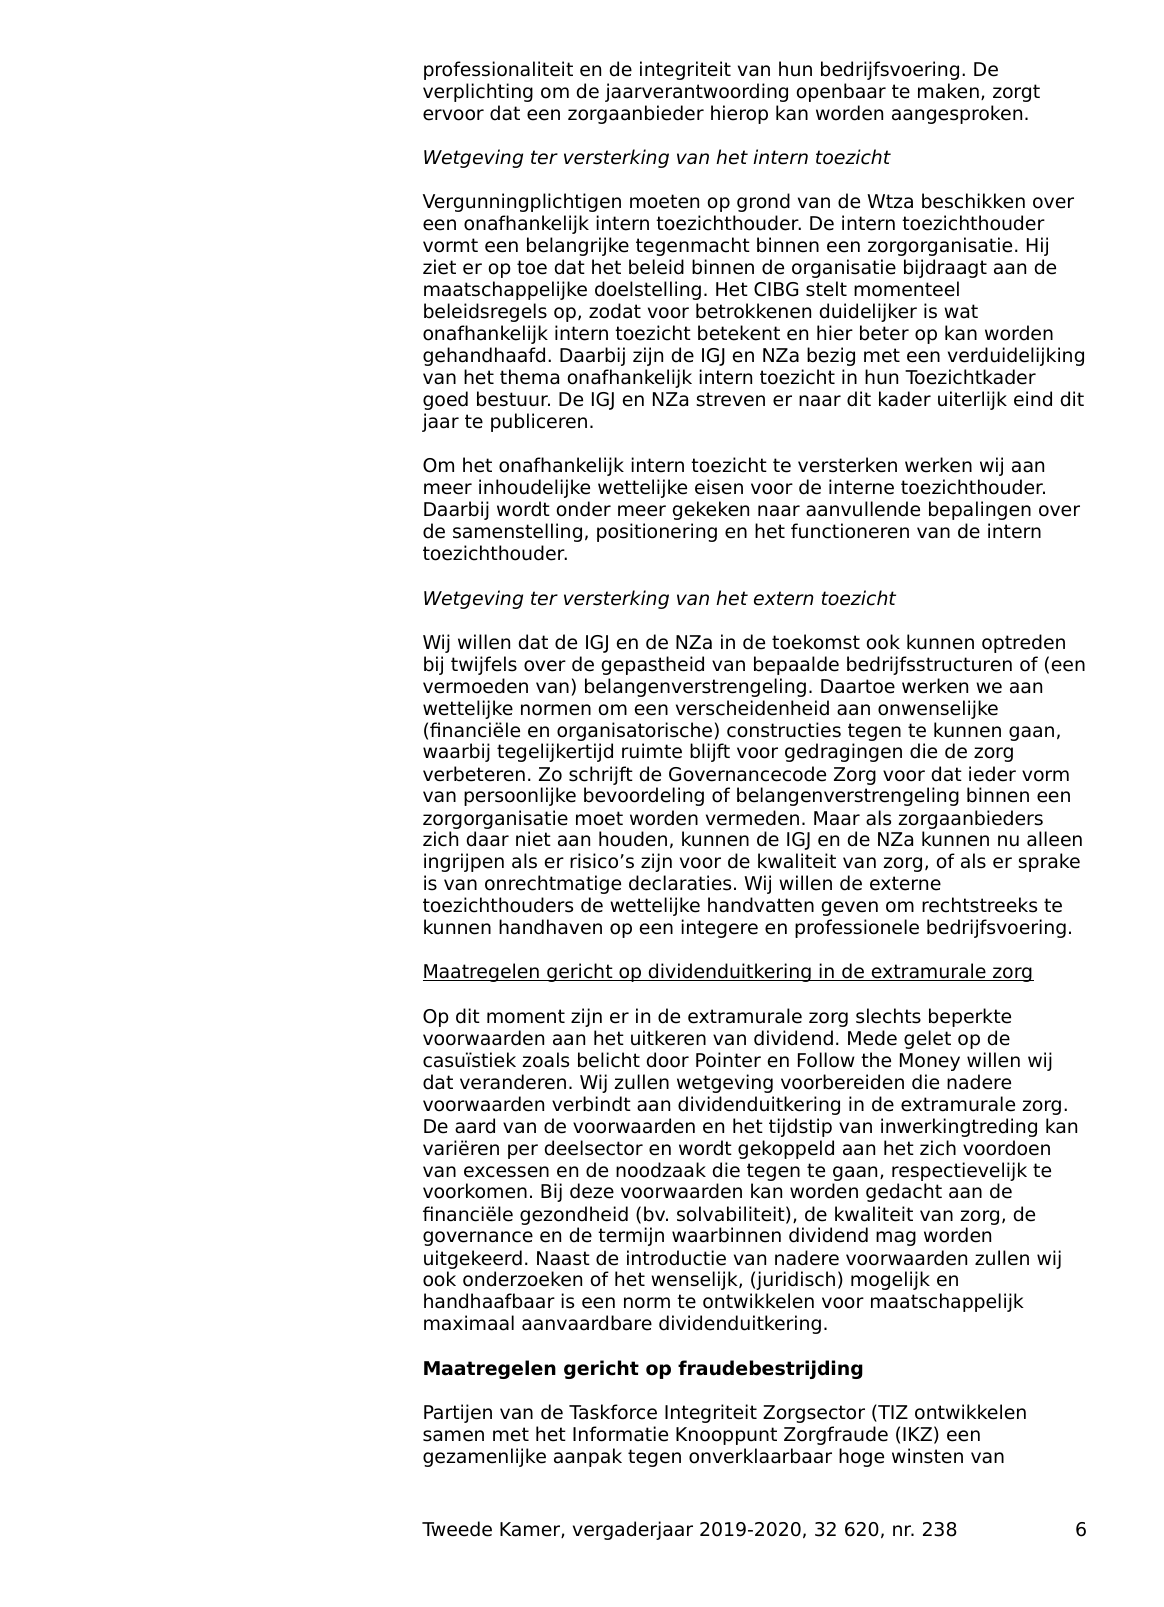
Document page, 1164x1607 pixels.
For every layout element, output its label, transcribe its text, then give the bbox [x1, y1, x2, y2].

subtitle Maatregelen gericht op fraudebestrijding [422, 1357, 1087, 1379]
text Om het onafhankelijk intern toezicht te versterken werken wij aan meer inhoudelijke wettelijke eisen voor de interne toezichthouder. Daarbij wordt onder meer gekeken naar aanvullende bepalingen over de samenstelling, positionering en het functioneren van de intern toezichthouder. [422, 455, 1087, 565]
text Op dit moment zijn er in de extramurale zorg slechts beperkte voorwaarden aan het uitkeren van dividend. Mede gelet op de casuïstiek zoals belicht door Pointer en Follow the Money willen wij dat veranderen. Wij zullen wetgeving voorbereiden die nadere voorwaarden verbindt aan dividenduitkering in de extramurale zorg. De aard van de voorwaarden en het tijdstip van inwerkingtreding kan variëren per deelsector en wordt gekoppeld aan het zich voordoen van excessen en de noodzaak die tegen te gaan, respectievelijk te voorkomen. Bij deze voorwaarden kan worden gedacht aan de financiële gezondheid (bv. solvabiliteit), de kwaliteit van zorg, de governance en de termijn waarbinnen dividend mag worden uitgekeerd. Naast de introductie van nadere voorwaarden zullen wij ook onderzoeken of het wenselijk, (juridisch) mogelijk en handhaafbaar is een norm te ontwikkelen voor maatschappelijk maximaal aanvaardbare dividenduitkering. [422, 1006, 1087, 1335]
subtitle Wetgeving ter versterking van het intern toezicht [422, 147, 1087, 169]
subtitle Wetgeving ter versterking van het extern toezicht [422, 587, 1087, 609]
text Partijen van de Taskforce Integriteit Zorgsector (TIZ ontwikkelen samen met het Informatie Knooppunt Zorgfraude (IKZ) een gezamenlijke aanpak tegen onverklaarbaar hoge winsten van [422, 1402, 1087, 1468]
text Vergunningplichtigen moeten op grond van de Wtza beschikken over een onafhankelijk intern toezichthouder. De intern toezichthouder vormt een belangrijke tegenmacht binnen een zorgorganisatie. Hij ziet er op toe dat het beleid binnen de organisatie bijdraagt aan de maatschappelijke doelstelling. Het CIBG stelt momenteel beleidsregels op, zodat voor betrokkenen duidelijker is wat onafhankelijk intern toezicht betekent en hier beter op kan worden gehandhaafd. Daarbij zijn de IGJ en NZa bezig met een verduidelijking van het thema onafhankelijk intern toezicht in hun Toezichtkader goed bestuur. De IGJ en NZa streven er naar dit kader uiterlijk eind dit jaar te publiceren. [422, 191, 1087, 433]
subtitle Maatregelen gericht op dividenduitkering in de extramurale zorg [422, 961, 1087, 983]
text professionaliteit en de integriteit van hun bedrijfsvoering. De verplichting om de jaarverantwoording openbaar te maken, zorgt ervoor dat een zorgaanbieder hierop kan worden aangesproken. [422, 59, 1087, 125]
text Wij willen dat de IGJ en de NZa in de toekomst ook kunnen optreden bij twijfels over de gepastheid van bepaalde bedrijfsstructuren of (een vermoeden van) belangenverstrengeling. Daartoe werken we aan wettelijke normen om een verscheidenheid aan onwenselijke (financiële en organisatorische) constructies tegen te kunnen gaan, waarbij tegelijkertijd ruimte blijft voor gedragingen die de zorg verbeteren. Zo schrijft de Governancecode Zorg voor dat ieder vorm van persoonlijke bevoordeling of belangenverstrengeling binnen een zorgorganisatie moet worden vermeden. Maar als zorgaanbieders zich daar niet aan houden, kunnen de IGJ en de NZa kunnen nu alleen ingrijpen als er risico’s zijn voor de kwaliteit van zorg, of als er sprake is van onrechtmatige declaraties. Wij willen de externe toezichthouders de wettelijke handvatten geven om rechtstreeks te kunnen handhaven op een integere en professionele bedrijfsvoering. [422, 632, 1087, 939]
